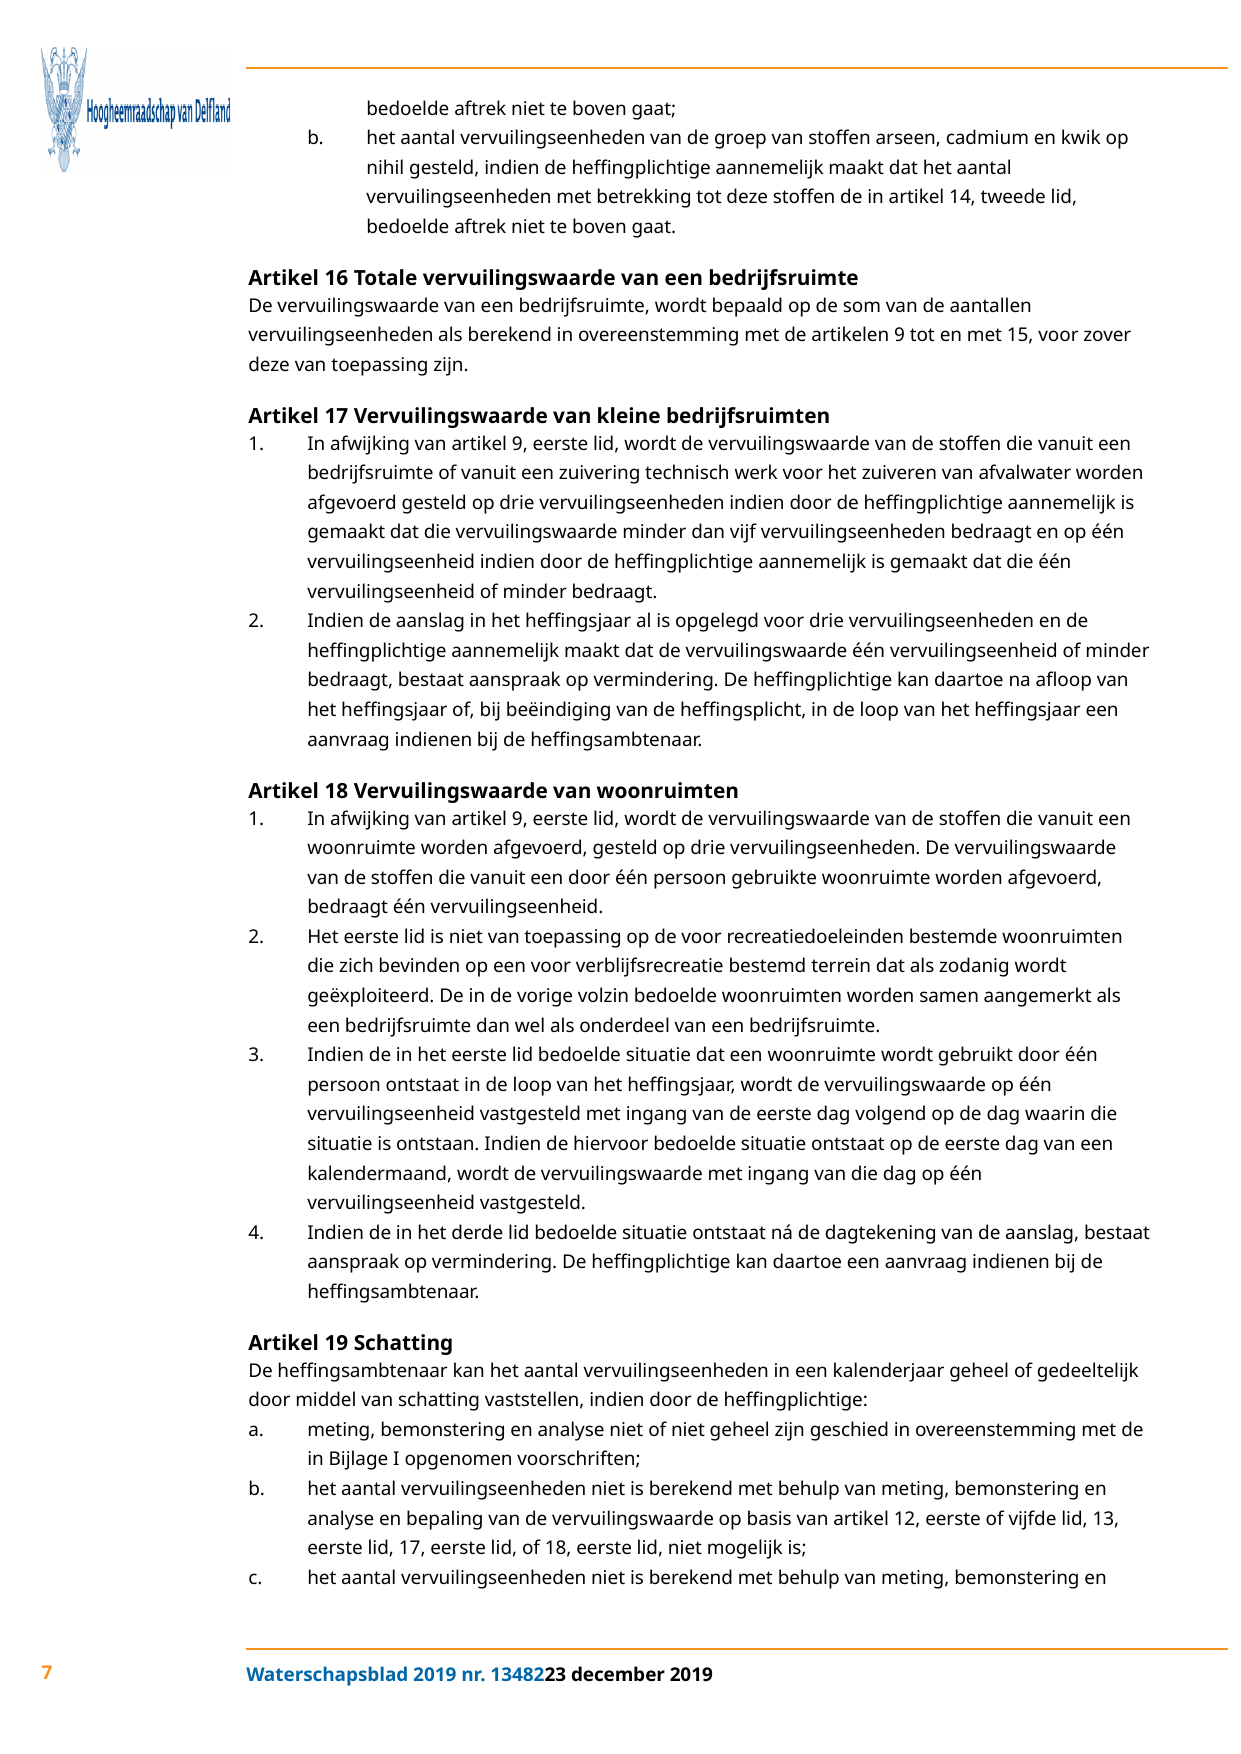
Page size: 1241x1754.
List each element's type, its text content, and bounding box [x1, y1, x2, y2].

list Het eerste lid is niet van toepassing op de voor recreatiedoeleinden bestemde woonruimten die zich bevinden op een voor verblijfsrecreatie bestemd terrein dat als zodanig wordt geëxploiteerd. De in de vorige volzin bedoelde woonruimten worden samen aangemerkt als een bedrijfsruimte dan wel als onderdeel van een bedrijfsruimte. [248, 923, 1152, 1037]
list het aantal vervuilingseenheden niet is berekend met behulp van meting, bemonstering en analyse en bepaling van de vervuilingswaarde op basis van artikel 12, eerste of vijfde lid, 13, eerste lid, 17, eerste lid, of 18, eerste lid, niet mogelijk is; [248, 1475, 1152, 1560]
picture [41, 47, 231, 172]
list Indien de in het derde lid bedoelde situatie ontstaat ná de dagtekening van de aanslag, bestaat aanspraak op vermindering. De heffingplichtige kan daartoe een aanvraag indienen bij de heffingsambtenaar. [248, 1219, 1152, 1304]
list Indien de in het eerste lid bedoelde situatie dat een woonruimte wordt gebruikt door één persoon ontstaat in de loop van het heffingsjaar, wordt de vervuilingswaarde op één vervuilingseenheid vastgesteld met ingang van de eerste dag volgend op de dag waarin die situatie is ontstaan. Indien de hiervoor bedoelde situatie ontstaat op de eerste dag van een kalendermaand, wordt de vervuilingswaarde met ingang van die dag op één vervuilingseenheid vastgesteld. [248, 1041, 1152, 1215]
text Artikel 16 Totale vervuilingswaarde van een bedrijfsruimte [248, 263, 1152, 292]
text Artikel 18 Vervuilingswaarde van woonruimten [248, 776, 1152, 805]
text Artikel 17 Vervuilingswaarde van kleine bedrijfsruimten [248, 402, 1152, 430]
list bedoelde aftrek niet te boven gaat; [307, 95, 1152, 121]
list In afwijking van artikel 9, eerste lid, wordt de vervuilingswaarde van de stoffen die vanuit een woonruimte worden afgevoerd, gesteld op drie vervuilingseenheden. De vervuilingswaarde van de stoffen die vanuit een door één persoon gebruikte woonruimte worden afgevoerd, bedraagt één vervuilingseenheid. [248, 805, 1152, 919]
list meting, bemonstering en analyse niet of niet geheel zijn geschied in overeenstemming met de in Bijlage I opgenomen voorschriften; [248, 1416, 1152, 1471]
list het aantal vervuilingseenheden niet is berekend met behulp van meting, bemonstering en [248, 1564, 1152, 1590]
list In afwijking van artikel 9, eerste lid, wordt de vervuilingswaarde van de stoffen die vanuit een bedrijfsruimte of vanuit een zuivering technisch werk voor het zuiveren van afvalwater worden afgevoerd gesteld op drie vervuilingseenheden indien door de heffingplichtige aannemelijk is gemaakt dat die vervuilingswaarde minder dan vijf vervuilingseenheden bedraagt en op één vervuilingseenheid indien door de heffingplichtige aannemelijk is gemaakt dat die één vervuilingseenheid of minder bedraagt. [248, 430, 1152, 604]
text De vervuilingswaarde van een bedrijfsruimte, wordt bepaald op de som van de aantallen vervuilingseenheden als berekend in overeenstemming met de artikelen 9 tot en met 15, voor zover deze van toepassing zijn. [248, 292, 1152, 377]
text De heffingsambtenaar kan het aantal vervuilingseenheden in een kalenderjaar geheel of gedeeltelijk door middel van schatting vaststellen, indien door de heffingplichtige: [248, 1357, 1152, 1412]
list het aantal vervuilingseenheden van de groep van stoffen arseen, cadmium en kwik op nihil gesteld, indien de heffingplichtige aannemelijk maakt dat het aantal vervuilingseenheden met betrekking tot deze stoffen de in artikel 14, tweede lid, bedoelde aftrek niet te boven gaat. [307, 124, 1152, 239]
list Indien de aanslag in het heffingsjaar al is opgelegd voor drie vervuilingseenheden en de heffingplichtige aannemelijk maakt dat de vervuilingswaarde één vervuilingseenheid of minder bedraagt, bestaat aanspraak op vermindering. De heffingplichtige kan daartoe na afloop van het heffingsjaar of, bij beëindiging van de heffingsplicht, in de loop van het heffingsjaar een aanvraag indienen bij de heffingsambtenaar. [248, 607, 1152, 752]
text Artikel 19 Schatting [248, 1328, 1152, 1357]
